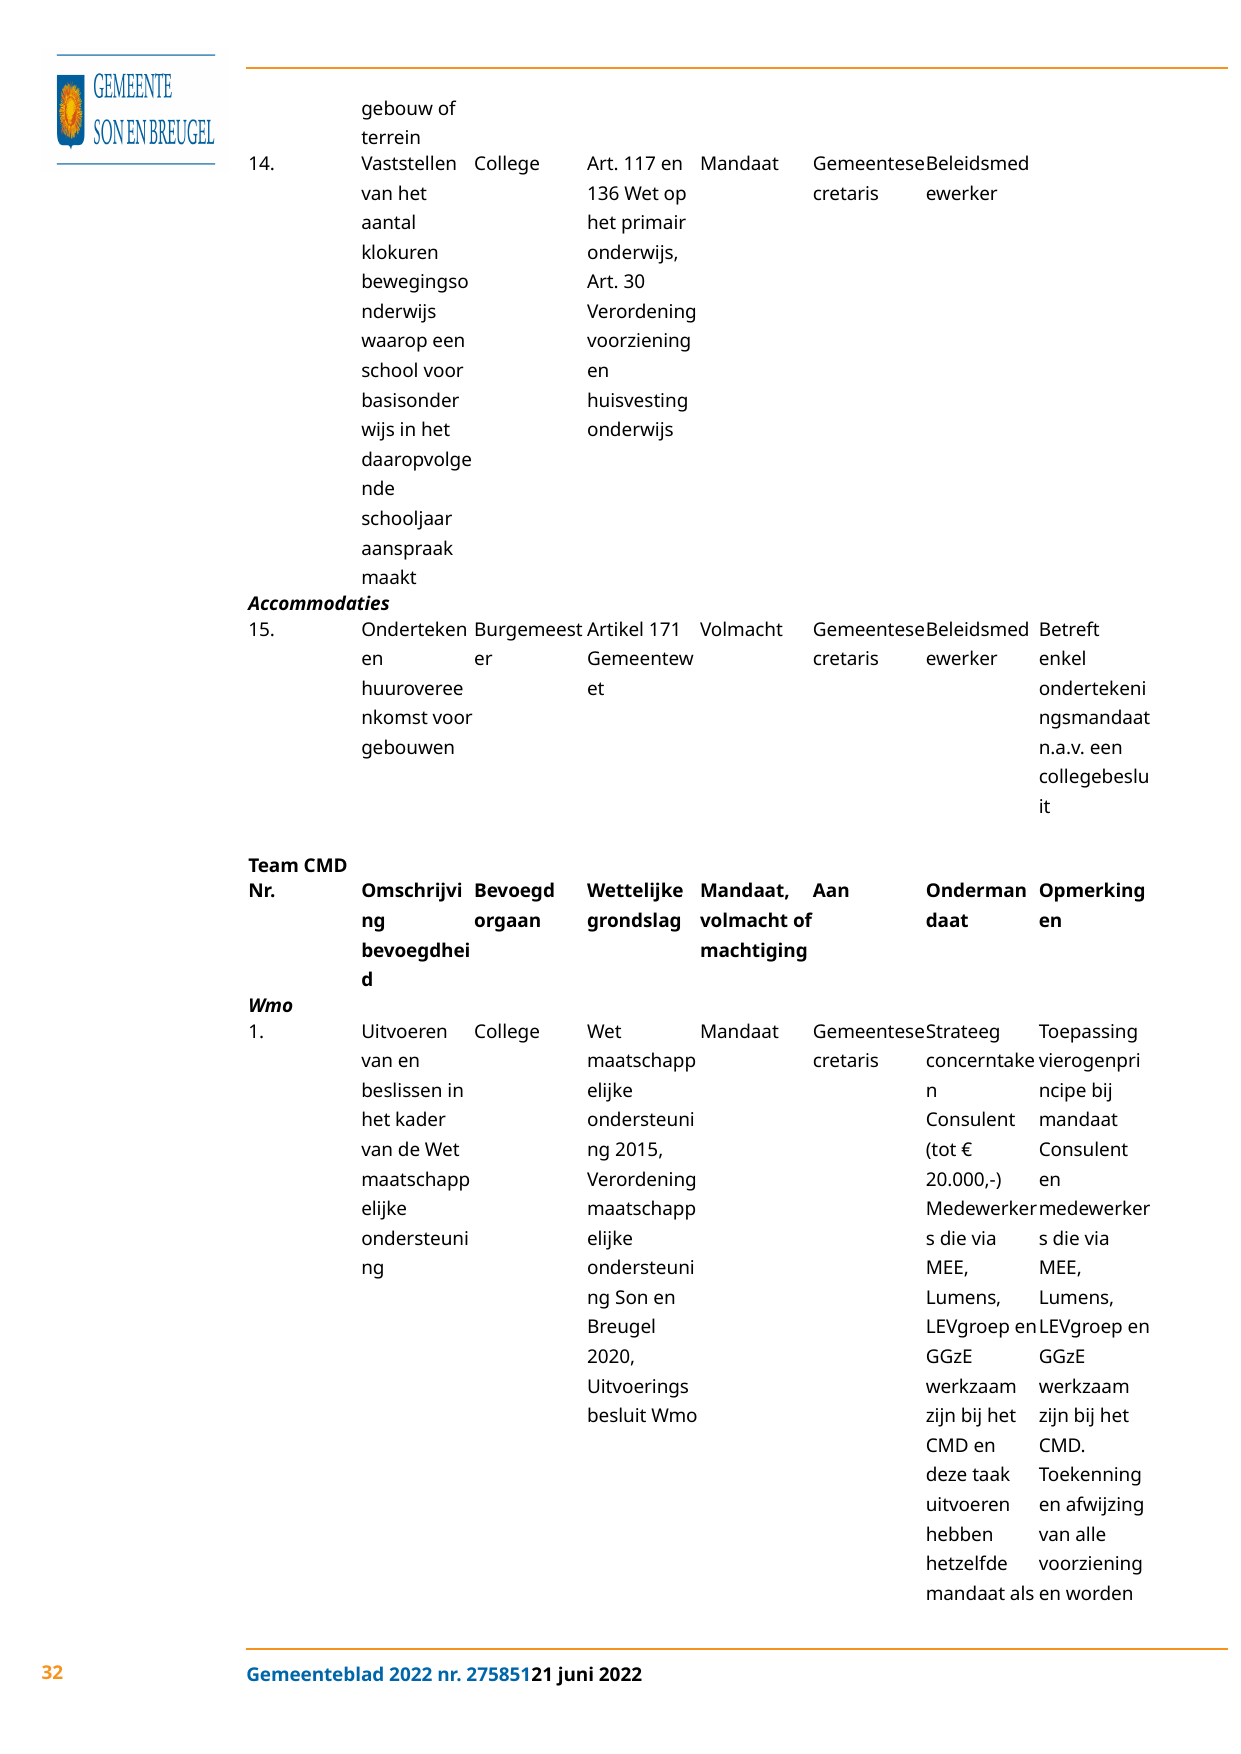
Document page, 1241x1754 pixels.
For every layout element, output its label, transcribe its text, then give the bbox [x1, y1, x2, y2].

table_cell Mandaat, volmacht of machtiging [700, 878, 813, 992]
table_cell Aan [813, 878, 926, 992]
table_cell Mandaat [700, 150, 813, 590]
table_cell College [474, 150, 587, 590]
table_cell [1039, 150, 1152, 590]
table_cell Beleidsmedewerker [926, 616, 1038, 819]
table_cell Wmo [248, 992, 1152, 1018]
table_cell [248, 95, 361, 150]
table_cell Accommodaties [248, 590, 1152, 616]
table_cell 15. [248, 616, 361, 819]
table_cell College [474, 1018, 587, 1606]
table_cell Beleidsmedewerker [926, 150, 1038, 590]
table_cell 1. [248, 1018, 361, 1606]
table_cell Volmacht [700, 616, 813, 819]
table_cell Strateeg concerntaken Consulent (tot € 20.000,-) Medewerkers die via MEE, Lumens, LEVgroep en GGzE werkzaam zijn bij het CMD en deze taak uitvoeren hebben hetzelfde mandaat als [926, 1018, 1038, 1606]
table_cell Ondertekenen huurovereenkomst voor gebouwen [361, 616, 474, 819]
table_cell Mandaat [700, 1018, 813, 1606]
table_cell [587, 95, 700, 150]
table_cell Gemeentesecretaris [813, 150, 926, 590]
table_cell Ondermandaat [926, 878, 1038, 992]
table_cell Bevoegd orgaan [474, 878, 587, 992]
table_cell gebouw of terrein [361, 95, 474, 150]
table_cell [700, 95, 813, 150]
table_cell Gemeentesecretaris [813, 616, 926, 819]
table_cell Wet maatschappelijke ondersteuning 2015, Verordening maatschappelijke ondersteuning Son en Breugel 2020, Uitvoeringsbesluit Wmo [587, 1018, 700, 1606]
table_cell Burgemeester [474, 616, 587, 819]
table_cell Artikel 171 Gemeentewet [587, 616, 700, 819]
picture [41, 47, 231, 172]
table_cell Omschrijving bevoegdheid [361, 878, 474, 992]
table_cell [474, 95, 587, 150]
table_cell [813, 95, 926, 150]
table_cell Betreft enkel ondertekeningsmandaat n.a.v. een collegebesluit [1039, 616, 1152, 819]
table_cell Uitvoeren van en beslissen in het kader van de Wet maatschappelijke ondersteuning [361, 1018, 474, 1606]
table_cell Vaststellen van het aantal klokuren bewegingsonderwijs waarop een school voor basisonderwijs in het daaropvolgende schooljaar aanspraak maakt [361, 150, 474, 590]
table_cell Gemeentesecretaris [813, 1018, 926, 1606]
table_cell Wettelijke grondslag [587, 878, 700, 992]
table_cell [926, 95, 1038, 150]
table_header Team CMD [248, 852, 1152, 878]
table_cell Art. 117 en 136 Wet op het primair onderwijs, Art. 30 Verordening voorzieningen huisvesting onderwijs [587, 150, 700, 590]
table_cell 14. [248, 150, 361, 590]
table_cell Nr. [248, 878, 361, 992]
table_cell Toepassing vierogenprincipe bij mandaat Consulent en medewerkers die via MEE, Lumens, LEVgroep en GGzE werkzaam zijn bij het CMD. Toekenning en afwijzing van alle voorzieningen worden [1039, 1018, 1152, 1606]
table_cell [1039, 95, 1152, 150]
table_cell Opmerkingen [1039, 878, 1152, 992]
